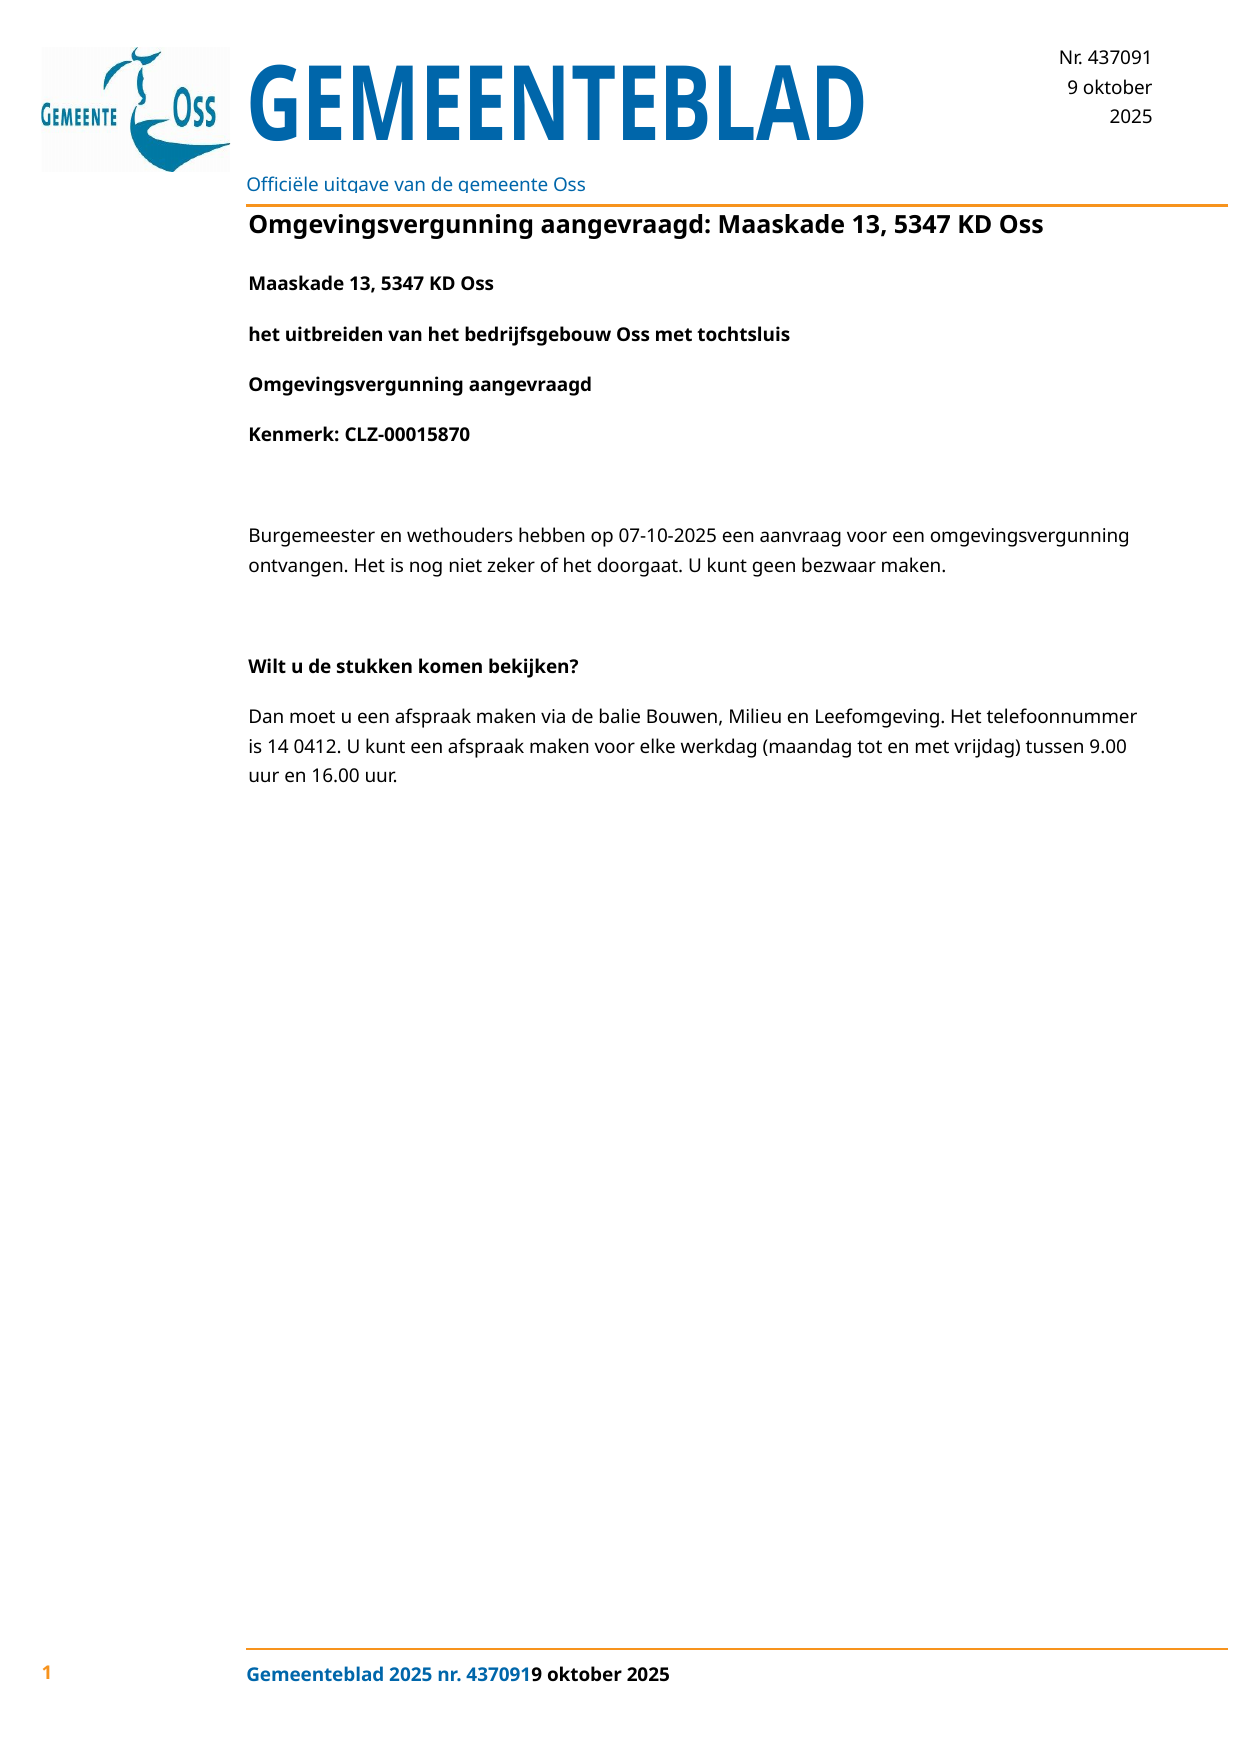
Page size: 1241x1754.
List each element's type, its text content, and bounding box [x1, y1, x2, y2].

text Maaskade 13, 5347 KD Oss [248, 270, 1152, 296]
text het uitbreiden van het bedrijfsgebouw Oss met tochtsluis [248, 321, 1152, 346]
text Omgevingsvergunning aangevraagd: Maaskade 13, 5347 KD Oss [248, 207, 1152, 241]
text Wilt u de stukken komen bekijken? [248, 653, 1152, 678]
text Burgemeester en wethouders hebben op 07-10-2025 een aanvraag voor een omgevingsvergunning ontvangen. Het is nog niet zeker of het doorgaat. U kunt geen bezwaar maken. [248, 522, 1152, 578]
text Dan moet u een afspraak maken via de balie Bouwen, Milieu en Leefomgeving. Het telefoonnummer is 14 0412. U kunt een afspraak maken voor elke werkdag (maandag tot en met vrijdag) tussen 9.00 uur en 16.00 uur. [248, 703, 1152, 788]
picture [41, 47, 231, 172]
text Kenmerk: CLZ-00015870 [248, 422, 1152, 447]
text Omgevingsvergunning aangevraagd [248, 371, 1152, 397]
